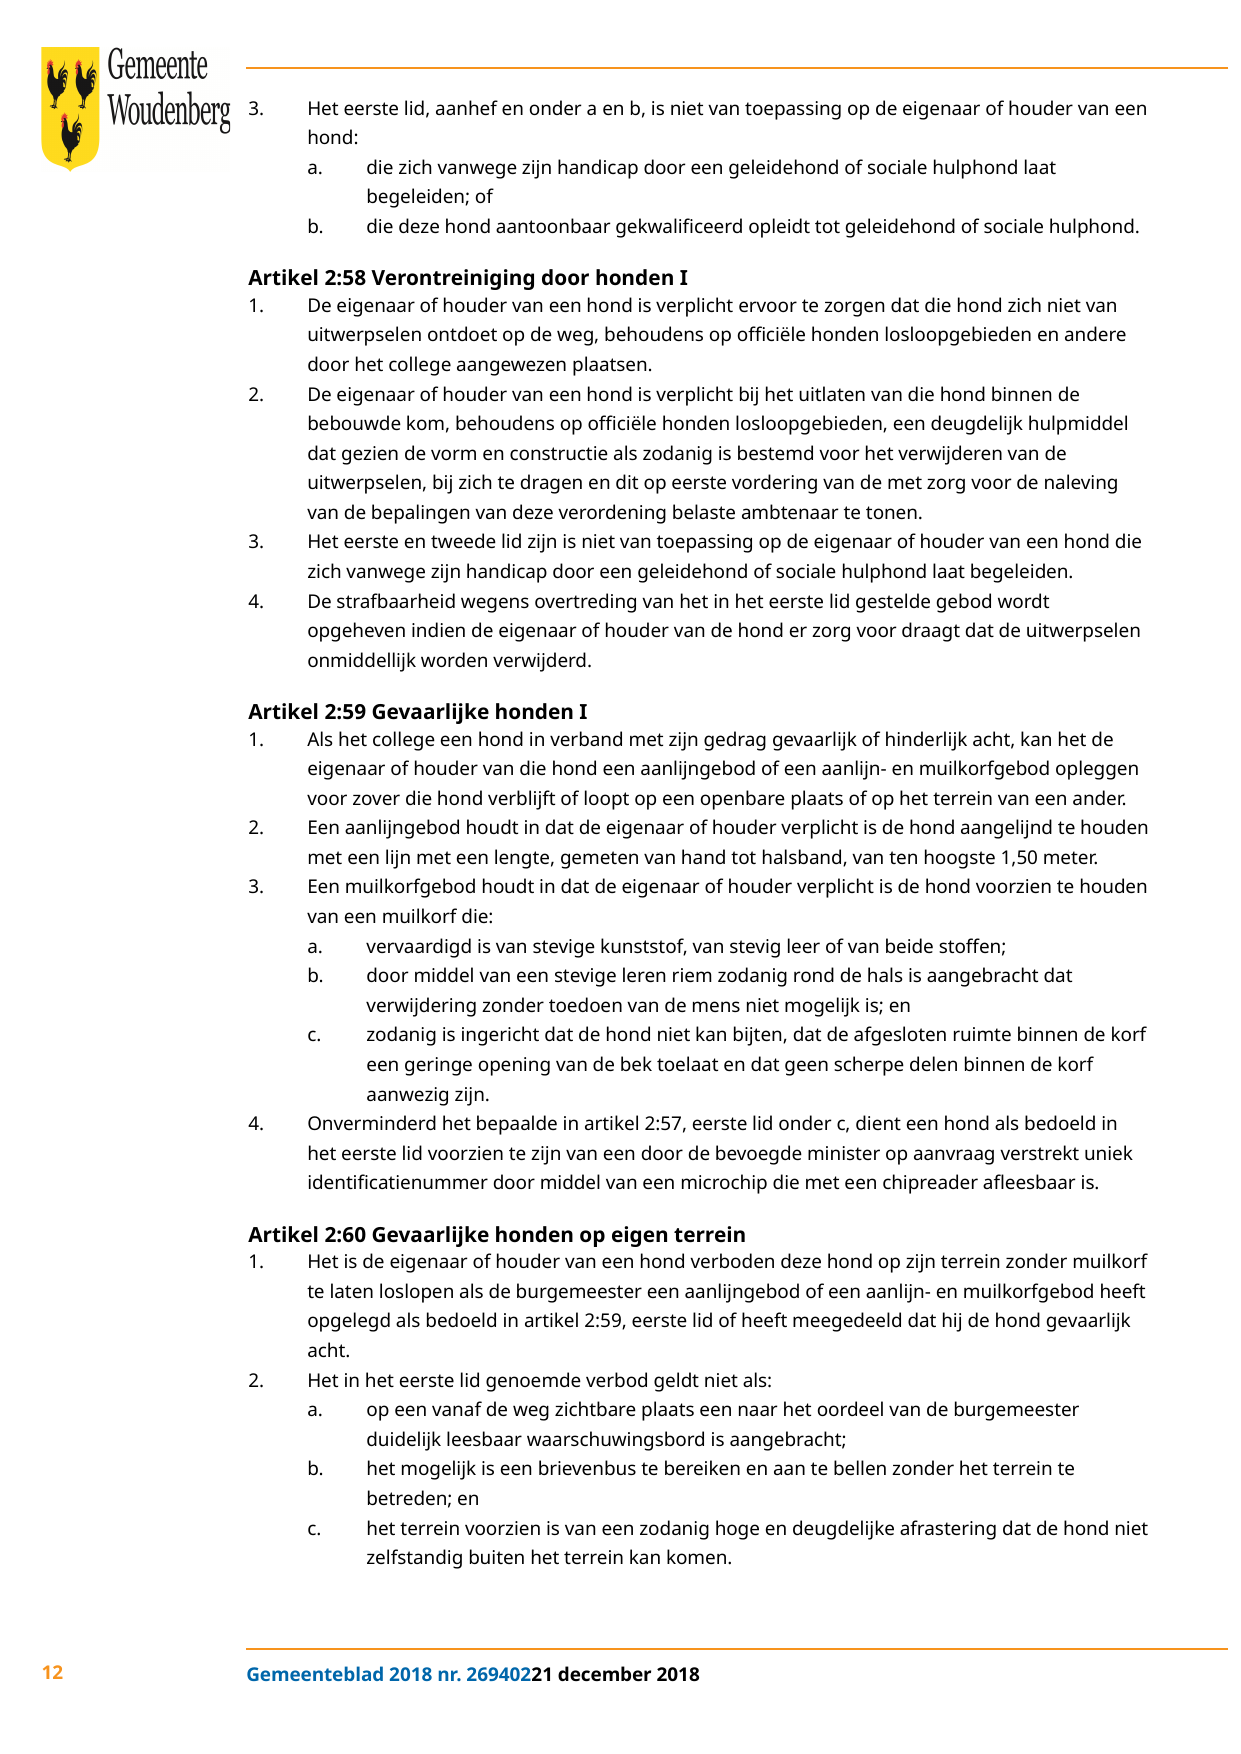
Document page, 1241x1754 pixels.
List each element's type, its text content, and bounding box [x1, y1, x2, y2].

list Onverminderd het bepaalde in artikel 2:57, eerste lid onder c, dient een hond als bedoeld in het eerste lid voorzien te zijn van een door de bevoegde minister op aanvraag verstrekt uniek identificatienummer door middel van een microchip die met een chipreader afleesbaar is. [248, 1110, 1152, 1195]
list het mogelijk is een brievenbus te bereiken en aan te bellen zonder het terrein te betreden; en [307, 1456, 1152, 1511]
list Een aanlijngebod houdt in dat de eigenaar of houder verplicht is de hond aangelijnd te houden met een lijn met een lengte, gemeten van hand tot halsband, van ten hoogste 1,50 meter. [248, 814, 1152, 870]
text Artikel 2:60 Gevaarlijke honden op eigen terrein [248, 1220, 1152, 1248]
list De eigenaar of houder van een hond is verplicht bij het uitlaten van die hond binnen de bebouwde kom, behoudens op officiële honden losloopgebieden, een deugdelijk hulpmiddel dat gezien de vorm en constructie als zodanig is bestemd voor het verwijderen van de uitwerpselen, bij zich te dragen en dit op eerste vordering van de met zorg voor de naleving van de bepalingen van deze verordening belaste ambtenaar te tonen. [248, 381, 1152, 525]
list vervaardigd is van stevige kunststof, van stevig leer of van beide stoffen; [307, 933, 1152, 959]
list op een vanaf de weg zichtbare plaats een naar het oordeel van de burgemeester duidelijk leesbaar waarschuwingsbord is aangebracht; [307, 1396, 1152, 1452]
list Een muilkorfgebod houdt in dat de eigenaar of houder verplicht is de hond voorzien te houden van een muilkorf die: [248, 874, 1152, 929]
text Artikel 2:58 Verontreiniging door honden I [248, 263, 1152, 292]
list Het in het eerste lid genoemde verbod geldt niet als: [248, 1367, 1152, 1392]
list die zich vanwege zijn handicap door een geleidehond of sociale hulphond laat begeleiden; of [307, 154, 1152, 209]
list die deze hond aantoonbaar gekwalificeerd opleidt tot geleidehond of sociale hulphond. [307, 213, 1152, 239]
list door middel van een stevige leren riem zodanig rond de hals is aangebracht dat verwijdering zonder toedoen van de mens niet mogelijk is; en [307, 962, 1152, 1018]
picture [41, 47, 231, 172]
list De strafbaarheid wegens overtreding van het in het eerste lid gestelde gebod wordt opgeheven indien de eigenaar of houder van de hond er zorg voor draagt dat de uitwerpselen onmiddellijk worden verwijderd. [248, 588, 1152, 673]
list Het eerste lid, aanhef en onder a en b, is niet van toepassing op de eigenaar of houder van een hond: [248, 95, 1152, 150]
list het terrein voorzien is van een zodanig hoge en deugdelijke afrastering dat de hond niet zelfstandig buiten het terrein kan komen. [307, 1515, 1152, 1570]
text Artikel 2:59 Gevaarlijke honden I [248, 697, 1152, 726]
list De eigenaar of houder van een hond is verplicht ervoor te zorgen dat die hond zich niet van uitwerpselen ontdoet op de weg, behoudens op officiële honden losloopgebieden en andere door het college aangewezen plaatsen. [248, 292, 1152, 377]
list zodanig is ingericht dat de hond niet kan bijten, dat de afgesloten ruimte binnen de korf een geringe opening van de bek toelaat en dat geen scherpe delen binnen de korf aanwezig zijn. [307, 1022, 1152, 1107]
list Het eerste en tweede lid zijn is niet van toepassing op de eigenaar of houder van een hond die zich vanwege zijn handicap door een geleidehond of sociale hulphond laat begeleiden. [248, 529, 1152, 584]
list Als het college een hond in verband met zijn gedrag gevaarlijk of hinderlijk acht, kan het de eigenaar of houder van die hond een aanlijngebod of een aanlijn- en muilkorfgebod opleggen voor zover die hond verblijft of loopt op een openbare plaats of op het terrein van een ander. [248, 726, 1152, 811]
list Het is de eigenaar of houder van een hond verboden deze hond op zijn terrein zonder muilkorf te laten loslopen als de burgemeester een aanlijngebod of een aanlijn- en muilkorfgebod heeft opgelegd als bedoeld in artikel 2:59, eerste lid of heeft meegedeeld dat hij de hond gevaarlijk acht. [248, 1248, 1152, 1363]
